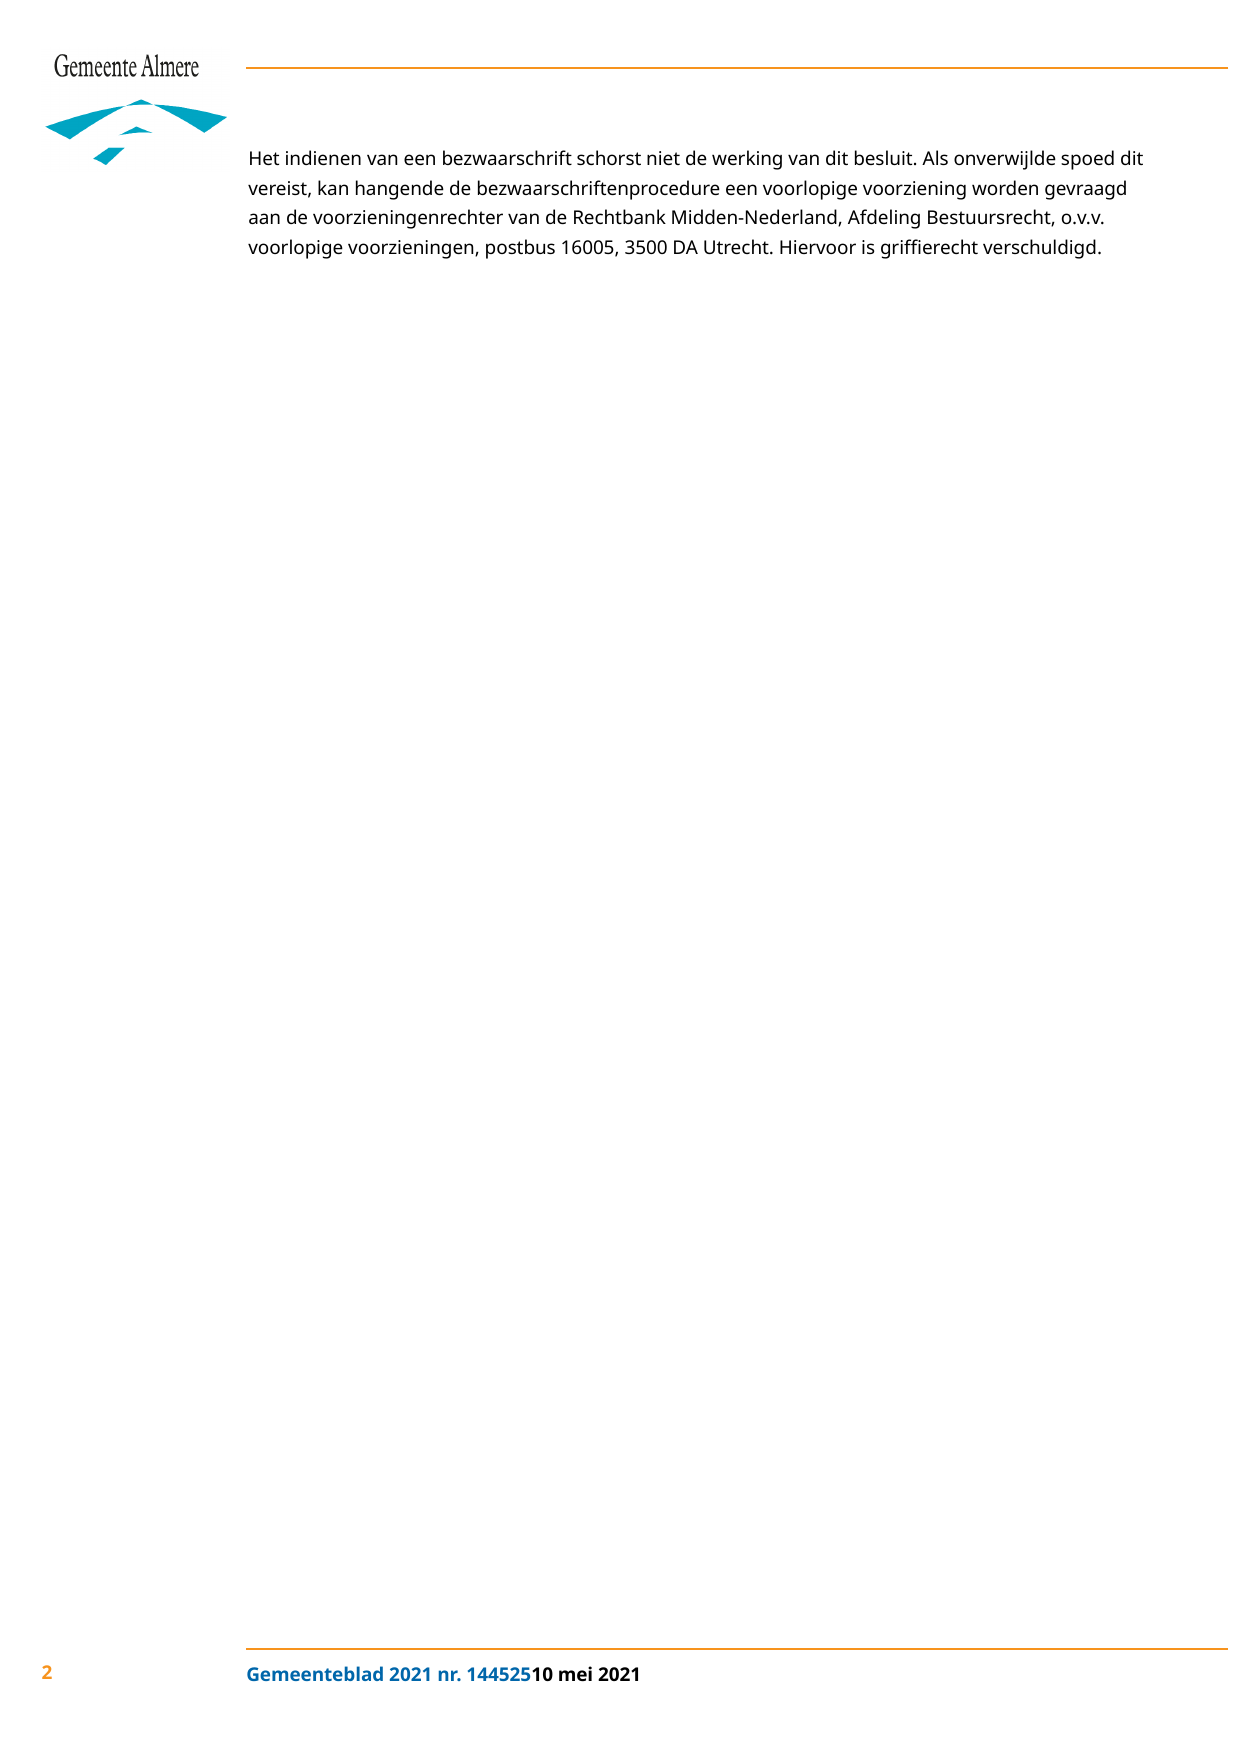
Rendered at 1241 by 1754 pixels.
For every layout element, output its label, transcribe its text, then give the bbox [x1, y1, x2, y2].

picture [41, 47, 231, 172]
text Het indienen van een bezwaarschrift schorst niet de werking van dit besluit. Als onverwijlde spoed dit vereist, kan hangende de bezwaarschriftenprocedure een voorlopige voorziening worden gevraagd aan de voorzieningenrechter van de Rechtbank Midden-Nederland, Afdeling Bestuursrecht, o.v.v. voorlopige voorzieningen, postbus 16005, 3500 DA Utrecht. Hiervoor is griffierecht verschuldigd. [248, 145, 1152, 260]
